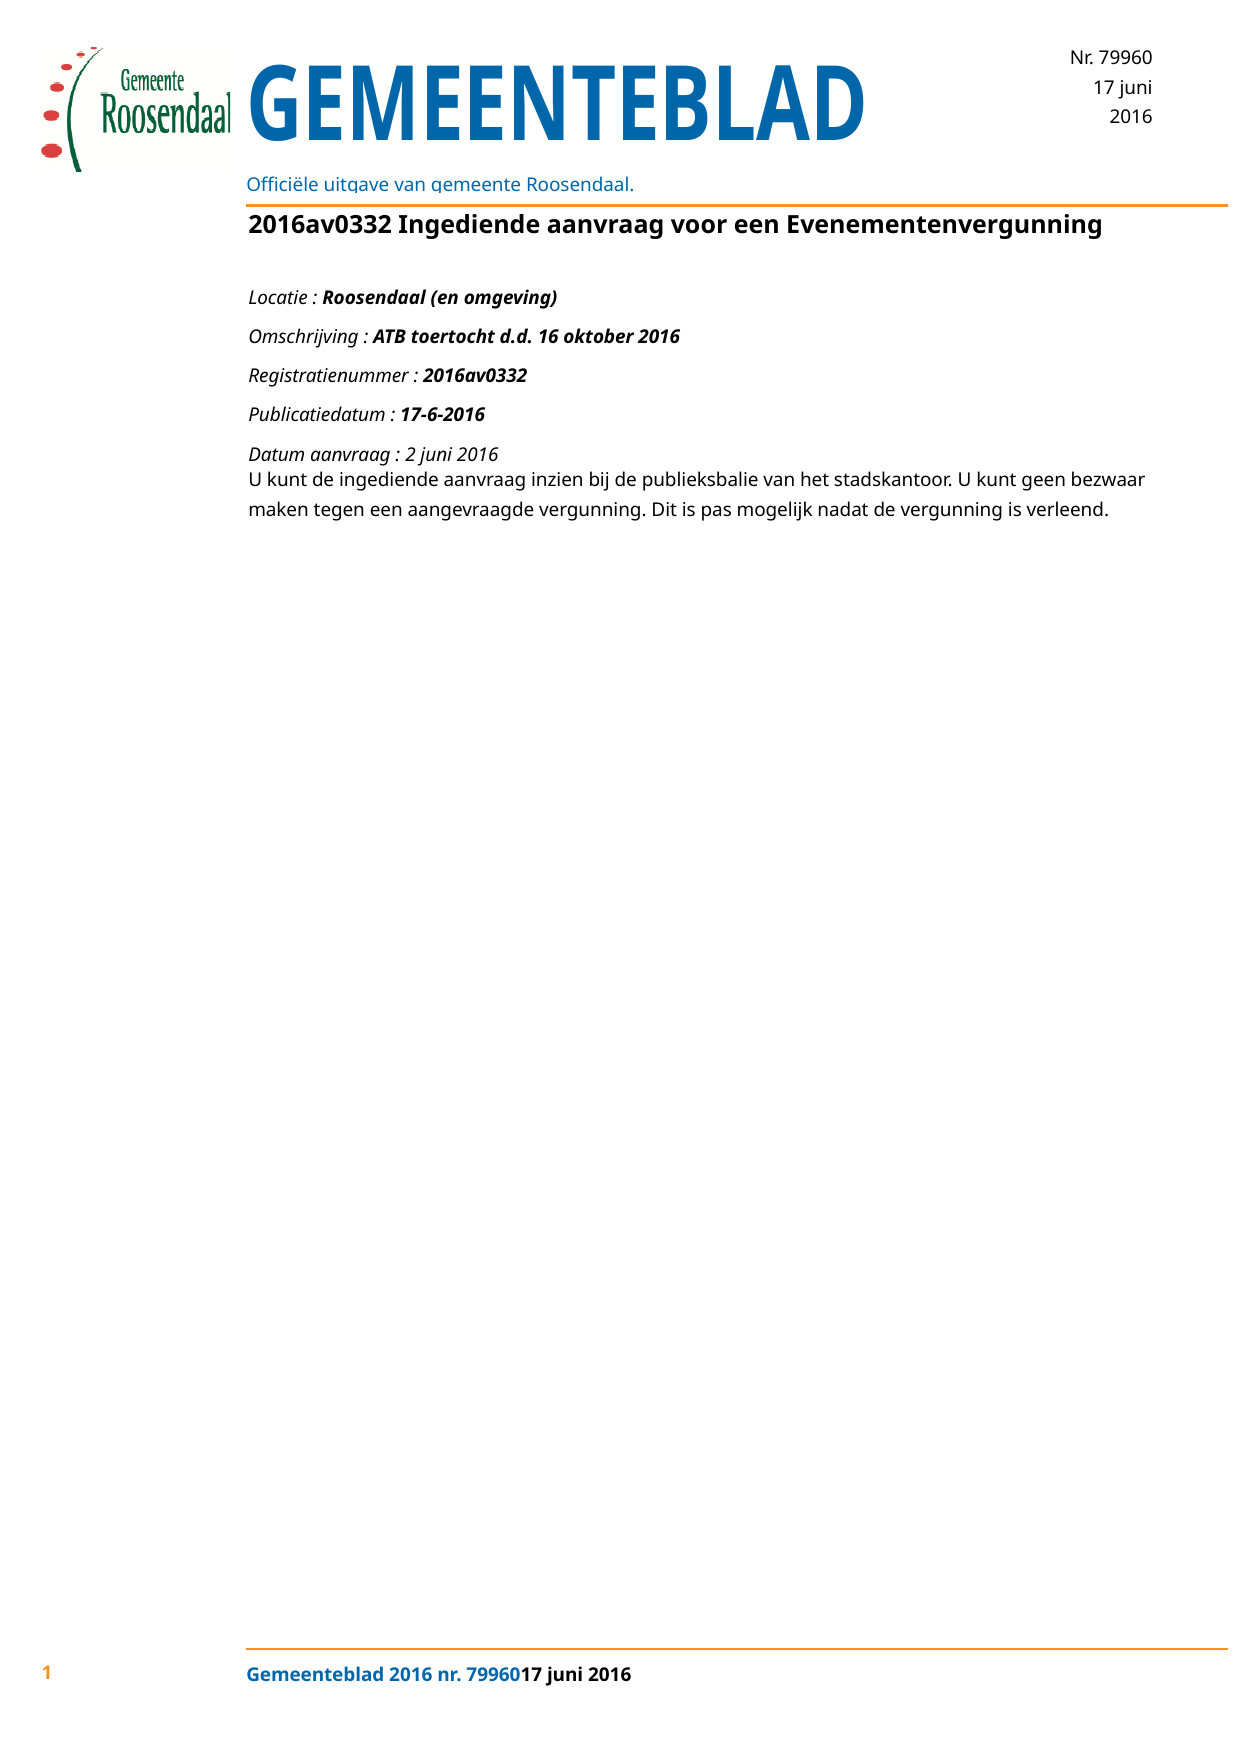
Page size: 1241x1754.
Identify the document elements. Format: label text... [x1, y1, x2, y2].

text Omschrijving : ATB toertocht d.d. 16 oktober 2016 [248, 323, 1152, 349]
text Datum aanvraag : 2 juni 2016 [248, 441, 1152, 467]
text Publicatiedatum : 17-6-2016 [248, 402, 1152, 427]
text Registratienummer : 2016av0332 [248, 362, 1152, 388]
text 2016av0332 Ingediende aanvraag voor een Evenementenvergunning [248, 207, 1152, 241]
picture [41, 47, 231, 172]
text Locatie : Roosendaal (en omgeving) [248, 284, 1152, 309]
text U kunt de ingediende aanvraag inzien bij de publieksbalie van het stadskantoor. U kunt geen bezwaar maken tegen een aangevraagde vergunning. Dit is pas mogelijk nadat de vergunning is verleend. [248, 467, 1152, 522]
